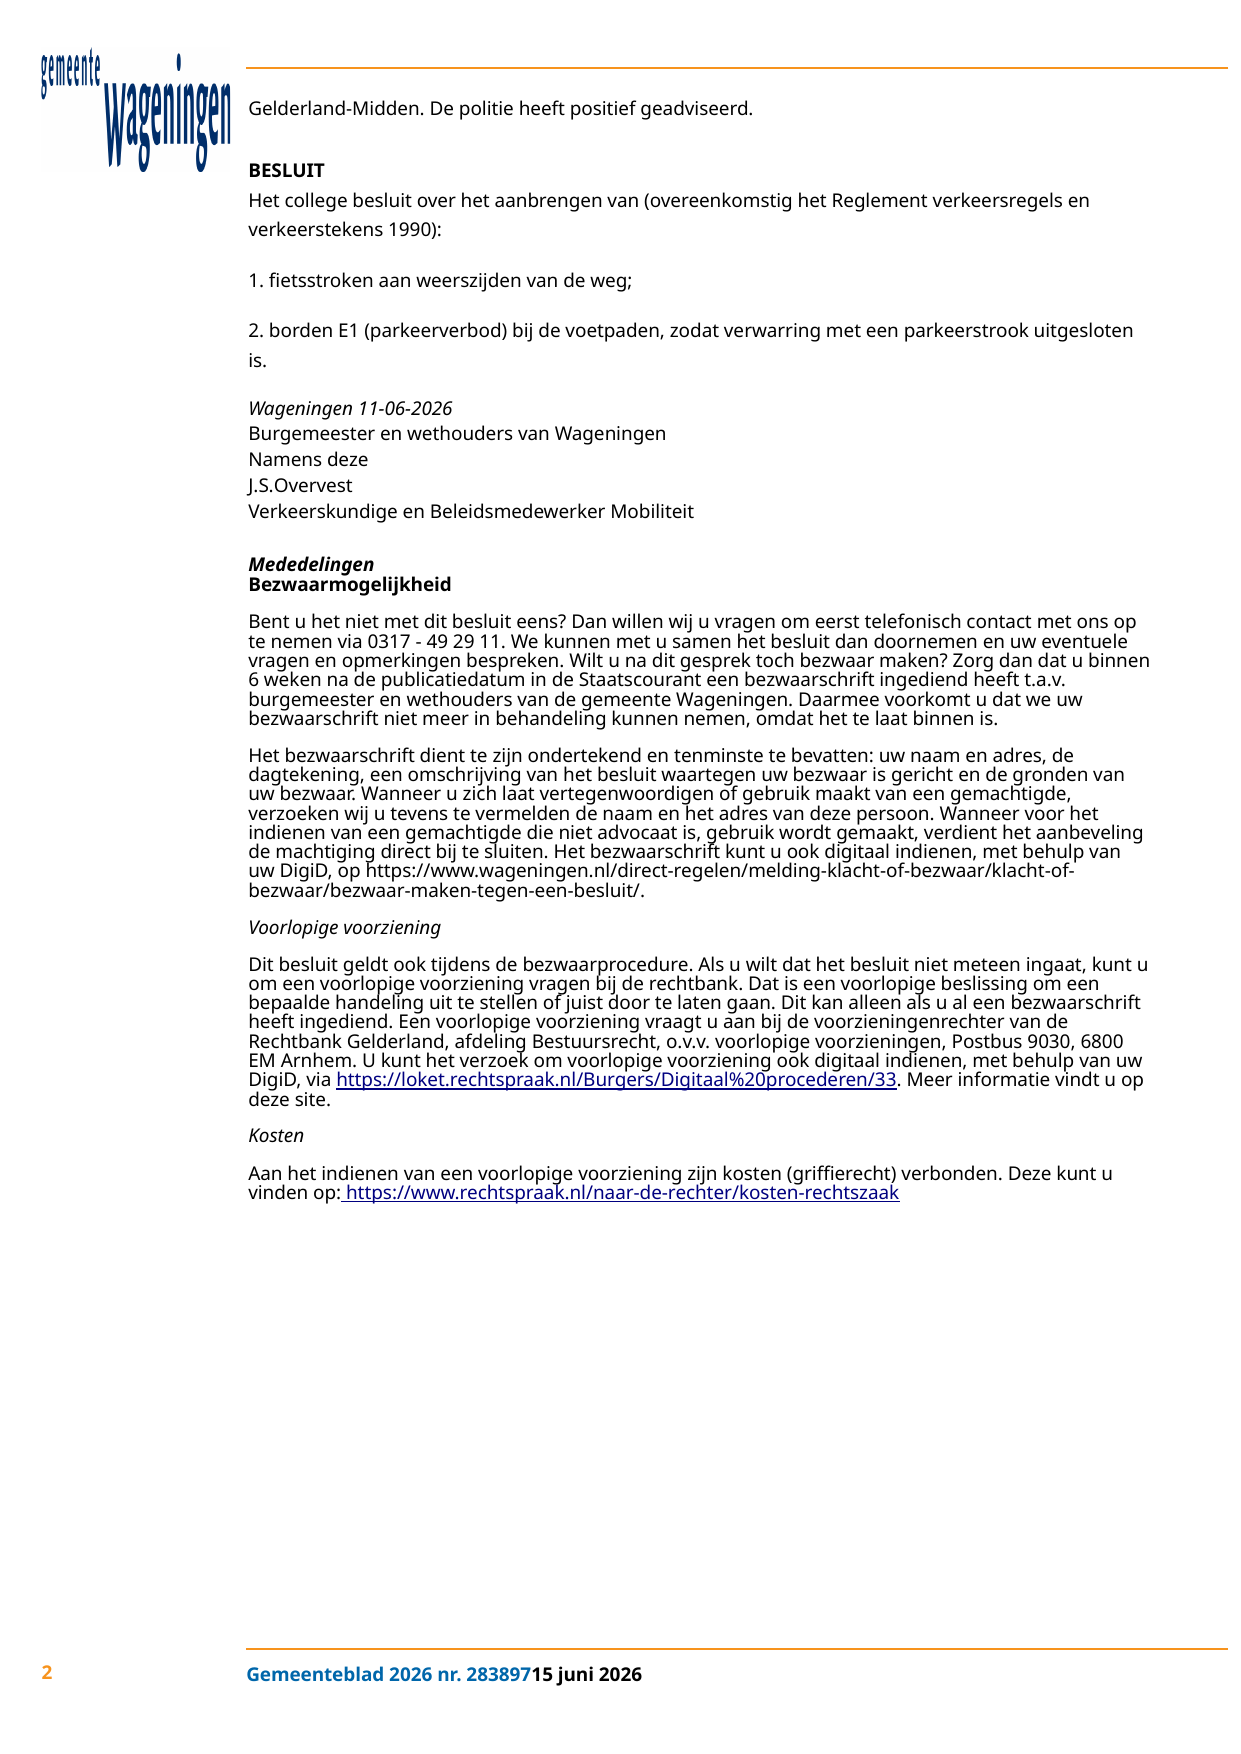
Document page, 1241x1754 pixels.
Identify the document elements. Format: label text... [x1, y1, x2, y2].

text Bezwaarmogelijkheid [248, 576, 1152, 596]
text 2. borden E1 (parkeerverbod) bij de voetpaden, zodat verwarring met een parkeerstrook uitgesloten is. [248, 317, 1152, 373]
text Mededelingen [248, 551, 1152, 576]
text J.S.Overvest [248, 472, 1152, 498]
text Het bezwaarschrift dient te zijn ondertekend en tenminste te bevatten: uw naam en adres, de dagtekening, een omschrijving van het besluit waartegen uw bezwaar is gericht en de gronden van uw bezwaar. Wanneer u zich laat vertegenwoordigen of gebruik maakt van een gemachtigde, verzoeken wij u tevens te vermelden de naam en het adres van deze persoon. Wanneer voor het indienen van een gemachtigde die niet advocaat is, gebruik wordt gemaakt, verdient het aanbeveling de machtiging direct bij te sluiten. Het bezwaarschrift kunt u ook digitaal indienen, met behulp van uw DigiD, op https://www.wageningen.nl/direct-regelen/melding-klacht-of-bezwaar/klacht-of-bezwaar/bezwaar-maken-tegen-een-besluit/. [248, 747, 1152, 901]
text Burgemeester en wethouders van Wageningen [248, 421, 1152, 446]
text Kosten [248, 1127, 1152, 1147]
text 1. fietsstroken aan weerszijden van de weg; [248, 267, 1152, 293]
text Aan het indienen van een voorlopige voorziening zijn kosten (griffierecht) verbonden. Deze kunt u vinden op: https://www.rechtspraak.nl/naar-de-rechter/kosten-rechtszaak [248, 1164, 1152, 1203]
text BESLUIT [248, 157, 1152, 183]
text Verkeerskundige en Beleidsmedewerker Mobiliteit [248, 498, 1152, 523]
text Voorlopige voorziening [248, 919, 1152, 938]
text Wageningen 11-06-2026 [248, 395, 1152, 421]
text Namens deze [248, 446, 1152, 472]
text Bent u het niet met dit besluit eens? Dan willen wij u vragen om eerst telefonisch contact met ons op te nemen via 0317 - 49 29 11. We kunnen met u samen het besluit dan doornemen en uw eventuele vragen en opmerkingen bespreken. Wilt u na dit gesprek toch bezwaar maken? Zorg dan dat u binnen 6 weken na de publicatiedatum in de Staatscourant een bezwaarschrift ingediend heeft t.a.v. burgemeester en wethouders van de gemeente Wageningen. Daarmee voorkomt u dat we uw bezwaarschrift niet meer in behandeling kunnen nemen, omdat het te laat binnen is. [248, 613, 1152, 729]
text Het college besluit over het aanbrengen van (overeenkomstig het Reglement verkeersregels en verkeerstekens 1990): [248, 187, 1152, 242]
text Gelderland-Midden. De politie heeft positief geadviseerd. [248, 95, 1152, 121]
text Dit besluit geldt ook tijdens de bezwaarprocedure. Als u wilt dat het besluit niet meteen ingaat, kunt u om een voorlopige voorziening vragen bij de rechtbank. Dat is een voorlopige beslissing om een bepaalde handeling uit te stellen of juist door te laten gaan. Dit kan alleen als u al een bezwaarschrift heeft ingediend. Een voorlopige voorziening vraagt u aan bij de voorzieningenrechter van de Rechtbank Gelderland, afdeling Bestuursrecht, o.v.v. voorlopige voorzieningen, Postbus 9030, 6800 EM Arnhem. U kunt het verzoek om voorlopige voorziening ook digitaal indienen, met behulp van uw DigiD, via https://loket.rechtspraak.nl/Burgers/Digitaal%20procederen/33. Meer informatie vindt u op deze site. [248, 956, 1152, 1110]
picture [41, 47, 231, 172]
